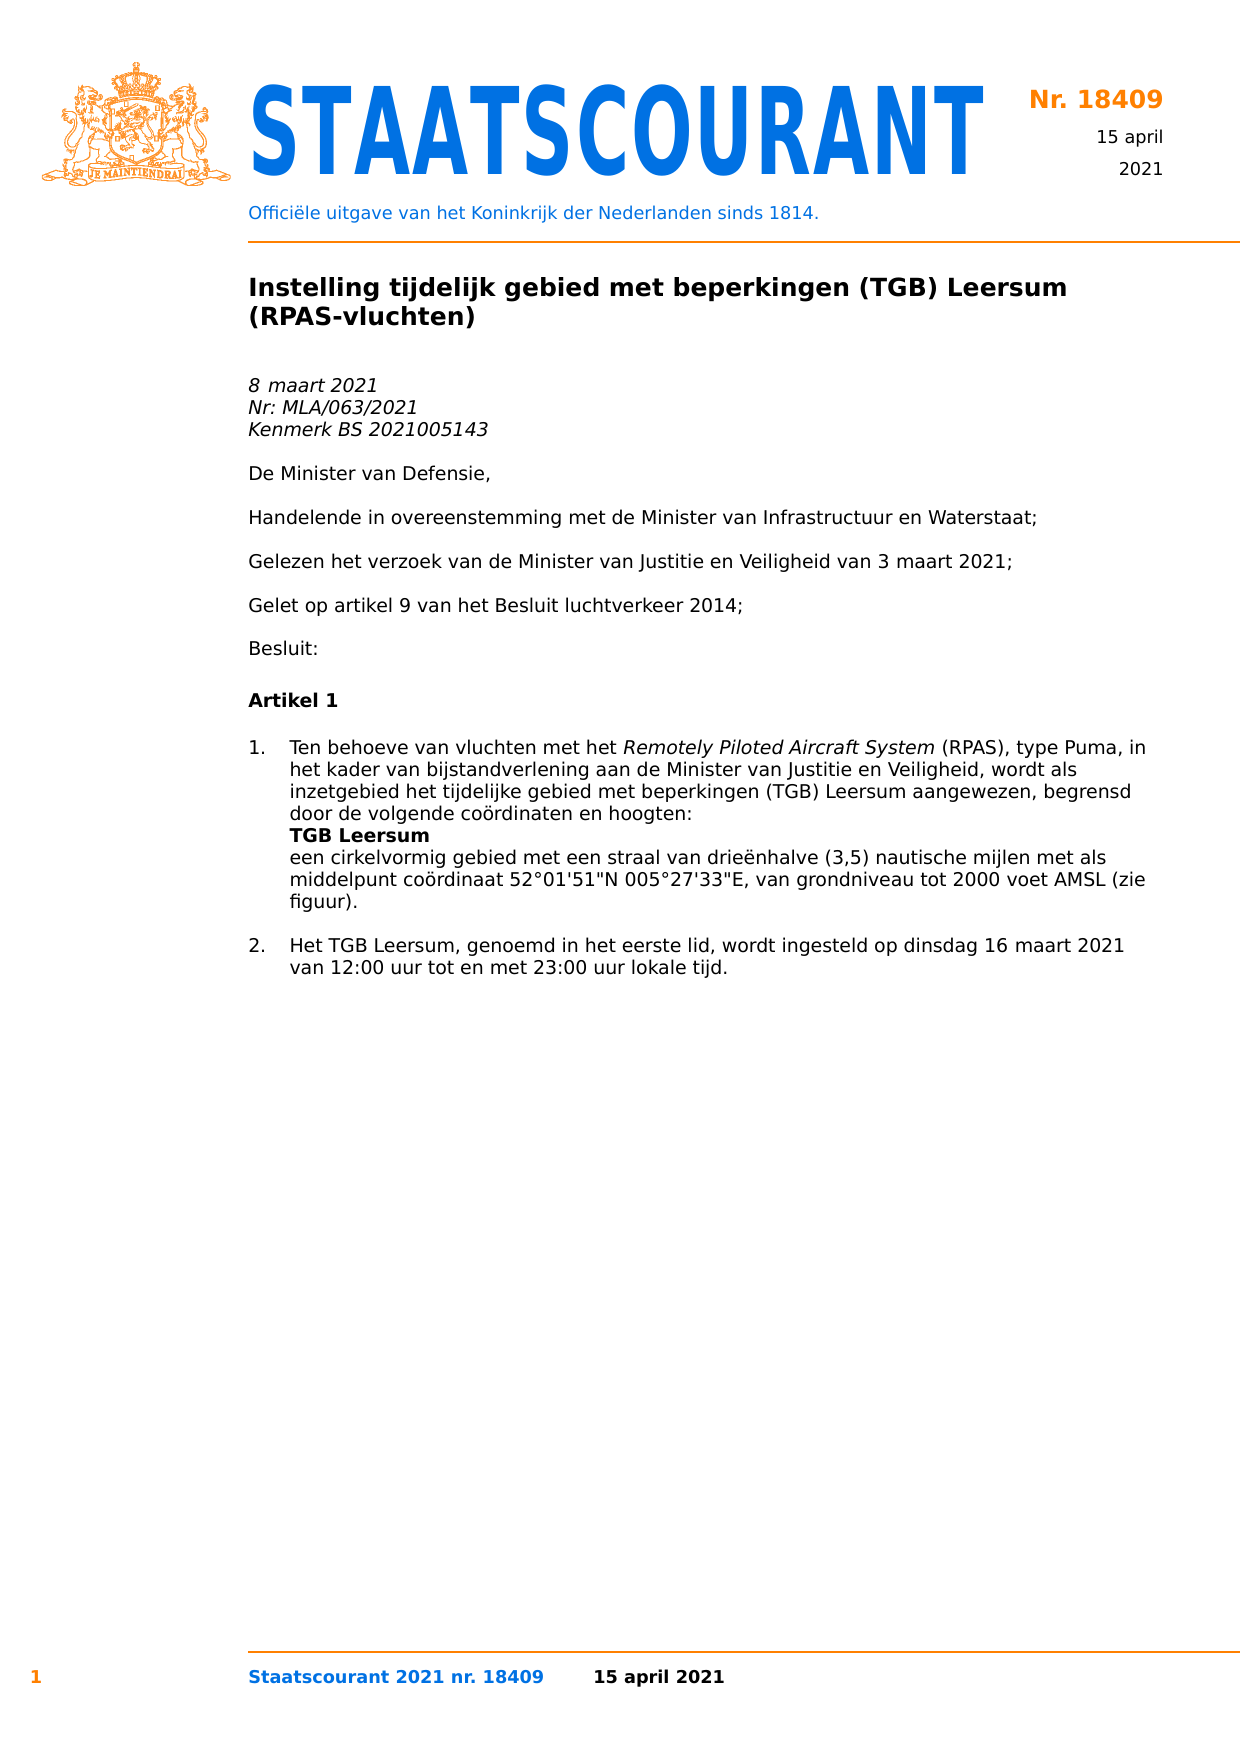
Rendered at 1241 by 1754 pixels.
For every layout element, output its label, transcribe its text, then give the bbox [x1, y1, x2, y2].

text Handelende in overeenstemming met de Minister van Infrastructuur en Waterstaat; [248, 507, 1163, 529]
text 1. Ten behoeve van vluchten met het Remotely Piloted Aircraft System (RPAS), type Puma, in het kader van bijstandverlening aan de Minister van Justitie en Veiligheid, wordt als inzetgebied het tijdelijke gebied met beperkingen (TGB) Leersum aangewezen, begrensd door de volgende coördinaten en hoogten: [248, 737, 1163, 825]
table_cell Officiële uitgave van het Koninkrijk der Nederlanden sinds 1814. [248, 203, 1240, 241]
table_cell 15 april [998, 121, 1240, 153]
subtitle Instelling tijdelijk gebied met beperkingen (TGB) Leersum (RPAS-vluchten) [248, 273, 1163, 331]
text Besluit: [248, 638, 1163, 660]
text Kenmerk BS 2021005143 [248, 419, 1163, 441]
text 2. Het TGB Leersum, genoemd in het eerste lid, wordt ingesteld op dinsdag 16 maart 2021 van 12:00 uur tot en met 23:00 uur lokale tijd. [248, 935, 1163, 979]
text Gelezen het verzoek van de Minister van Justitie en Veiligheid van 3 maart 2021; [248, 551, 1163, 573]
subtitle Artikel 1 [248, 690, 1163, 712]
table_header Nr. 18409 [998, 62, 1240, 121]
text De Minister van Defensie, [248, 463, 1163, 485]
text Gelet op artikel 9 van het Besluit luchtverkeer 2014; [248, 594, 1163, 616]
text een cirkelvormig gebied met een straal van drieënhalve (3,5) nautische mijlen met als middelpunt coördinaat 52°01'51"N 005°27'33"E, van grondniveau tot 2000 voet AMSL (zie figuur). [289, 847, 1163, 913]
text Nr: MLA/063/2021 [248, 397, 1163, 419]
table_header STAATSCOURANT [248, 62, 998, 203]
table_header [25, 62, 248, 241]
text 8 maart 2021 [248, 375, 1163, 397]
picture [41, 62, 231, 186]
table_cell 2021 [998, 153, 1240, 203]
text TGB Leersum [289, 825, 1163, 847]
